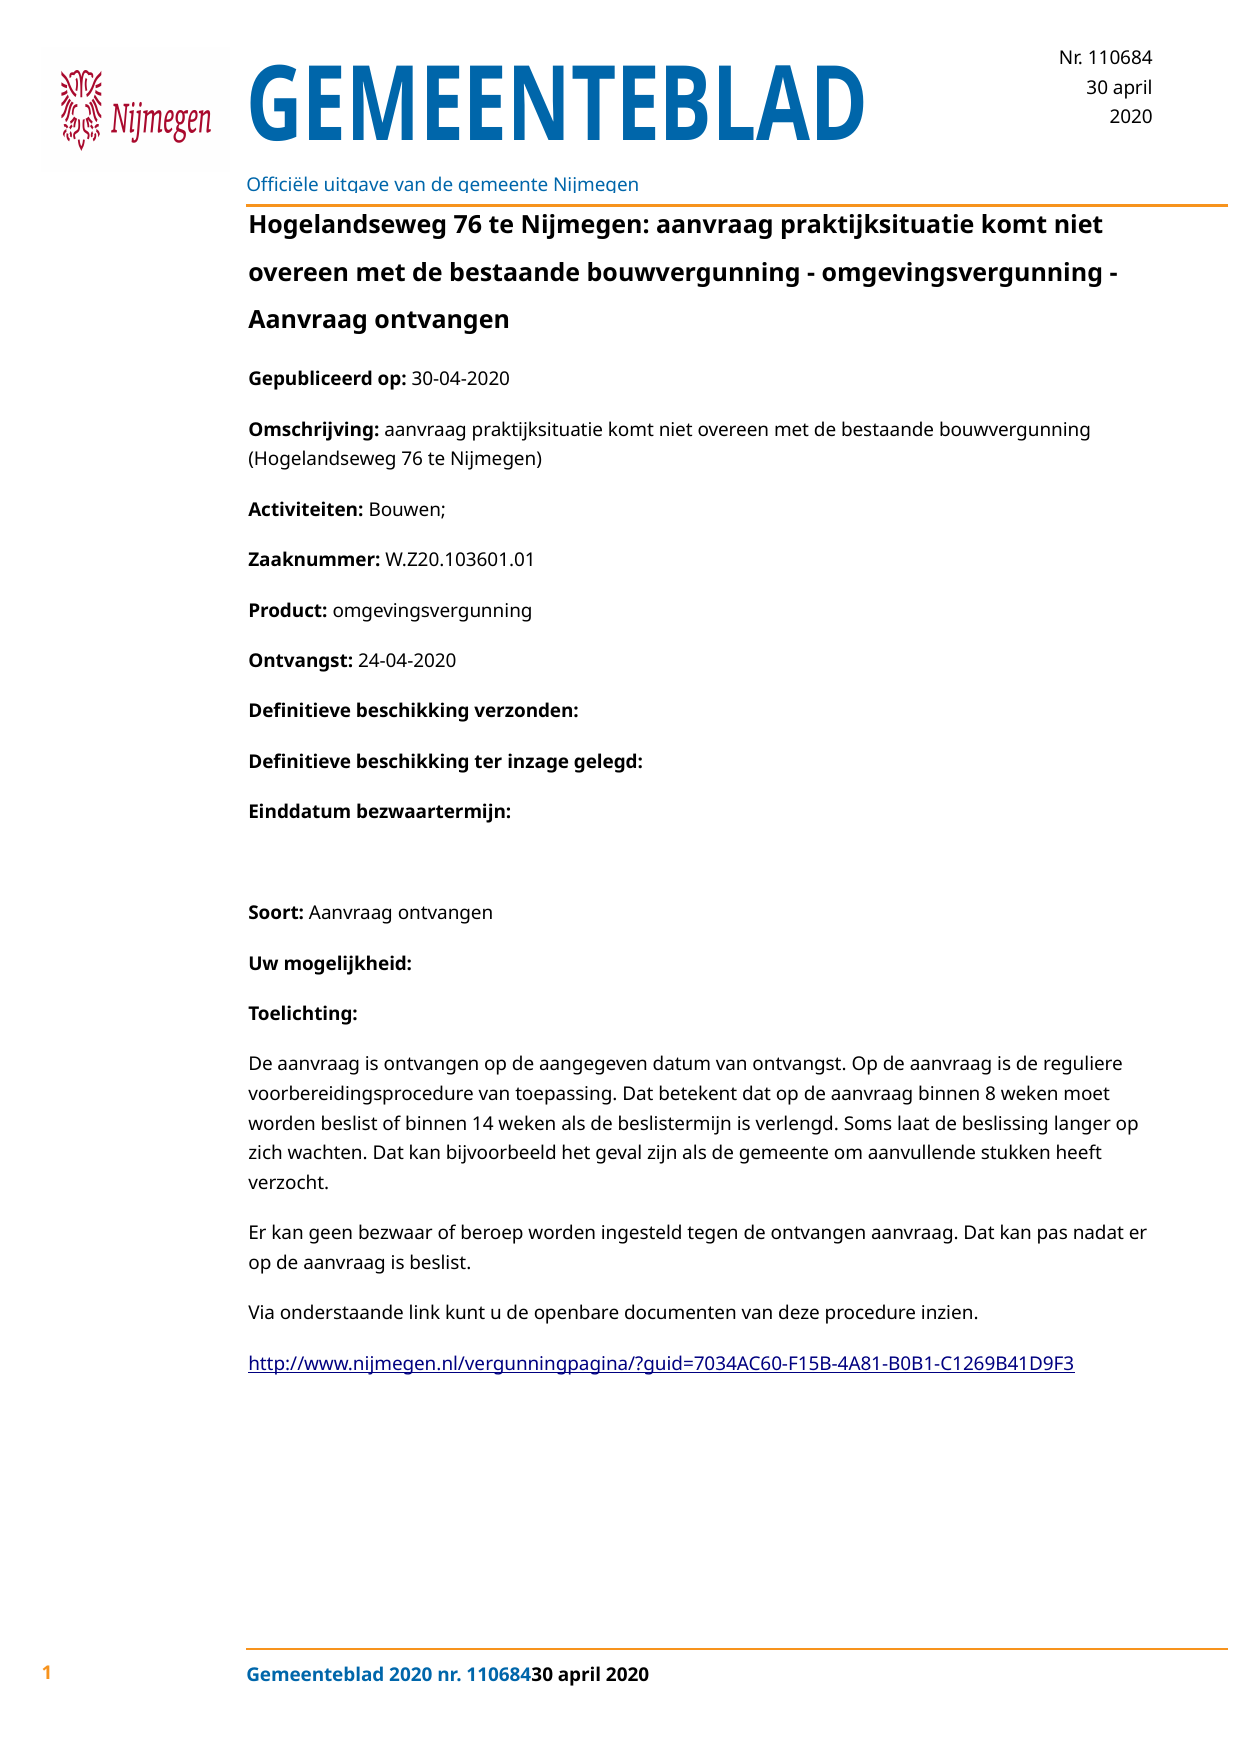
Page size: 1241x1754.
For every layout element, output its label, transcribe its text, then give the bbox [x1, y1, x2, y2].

text De aanvraag is ontvangen op de aangegeven datum van ontvangst. Op de aanvraag is de reguliere voorbereidingsprocedure van toepassing. Dat betekent dat op de aanvraag binnen 8 weken moet worden beslist of binnen 14 weken als de beslistermijn is verlengd. Soms laat de beslissing langer op zich wachten. Dat kan bijvoorbeeld het geval zijn als de gemeente om aanvullende stukken heeft verzocht. [248, 1051, 1152, 1194]
text Gepubliceerd op: 30-04-2020 [248, 366, 1152, 391]
text Toelichting: [248, 1000, 1152, 1026]
text Uw mogelijkheid: [248, 950, 1152, 975]
text Omschrijving: aanvraag praktijksituatie komt niet overeen met de bestaande bouwvergunning (Hogelandseweg 76 te Nijmegen) [248, 416, 1152, 471]
text Hogelandseweg 76 te Nijmegen: aanvraag praktijksituatie komt niet overeen met de bestaande bouwvergunning - omgevingsvergunning - Aanvraag ontvangen [248, 207, 1152, 336]
text Soort: Aanvraag ontvangen [248, 899, 1152, 925]
text Ontvangst: 24-04-2020 [248, 647, 1152, 673]
text Via onderstaande link kunt u de openbare documenten van deze procedure inzien. [248, 1299, 1152, 1325]
text Activiteiten: Bouwen; [248, 496, 1152, 522]
picture [41, 47, 231, 172]
text Er kan geen bezwaar of beroep worden ingesteld tegen de ontvangen aanvraag. Dat kan pas nadat er op de aanvraag is beslist. [248, 1219, 1152, 1274]
text Definitieve beschikking verzonden: [248, 698, 1152, 723]
text Definitieve beschikking ter inzage gelegd: [248, 748, 1152, 774]
text Einddatum bezwaartermijn: [248, 798, 1152, 824]
text Zaaknummer: W.Z20.103601.01 [248, 546, 1152, 572]
text http://www.nijmegen.nl/vergunningpagina/?guid=7034AC60-F15B-4A81-B0B1-C1269B41D9F3 [248, 1350, 1152, 1375]
text Product: omgevingsvergunning [248, 597, 1152, 622]
